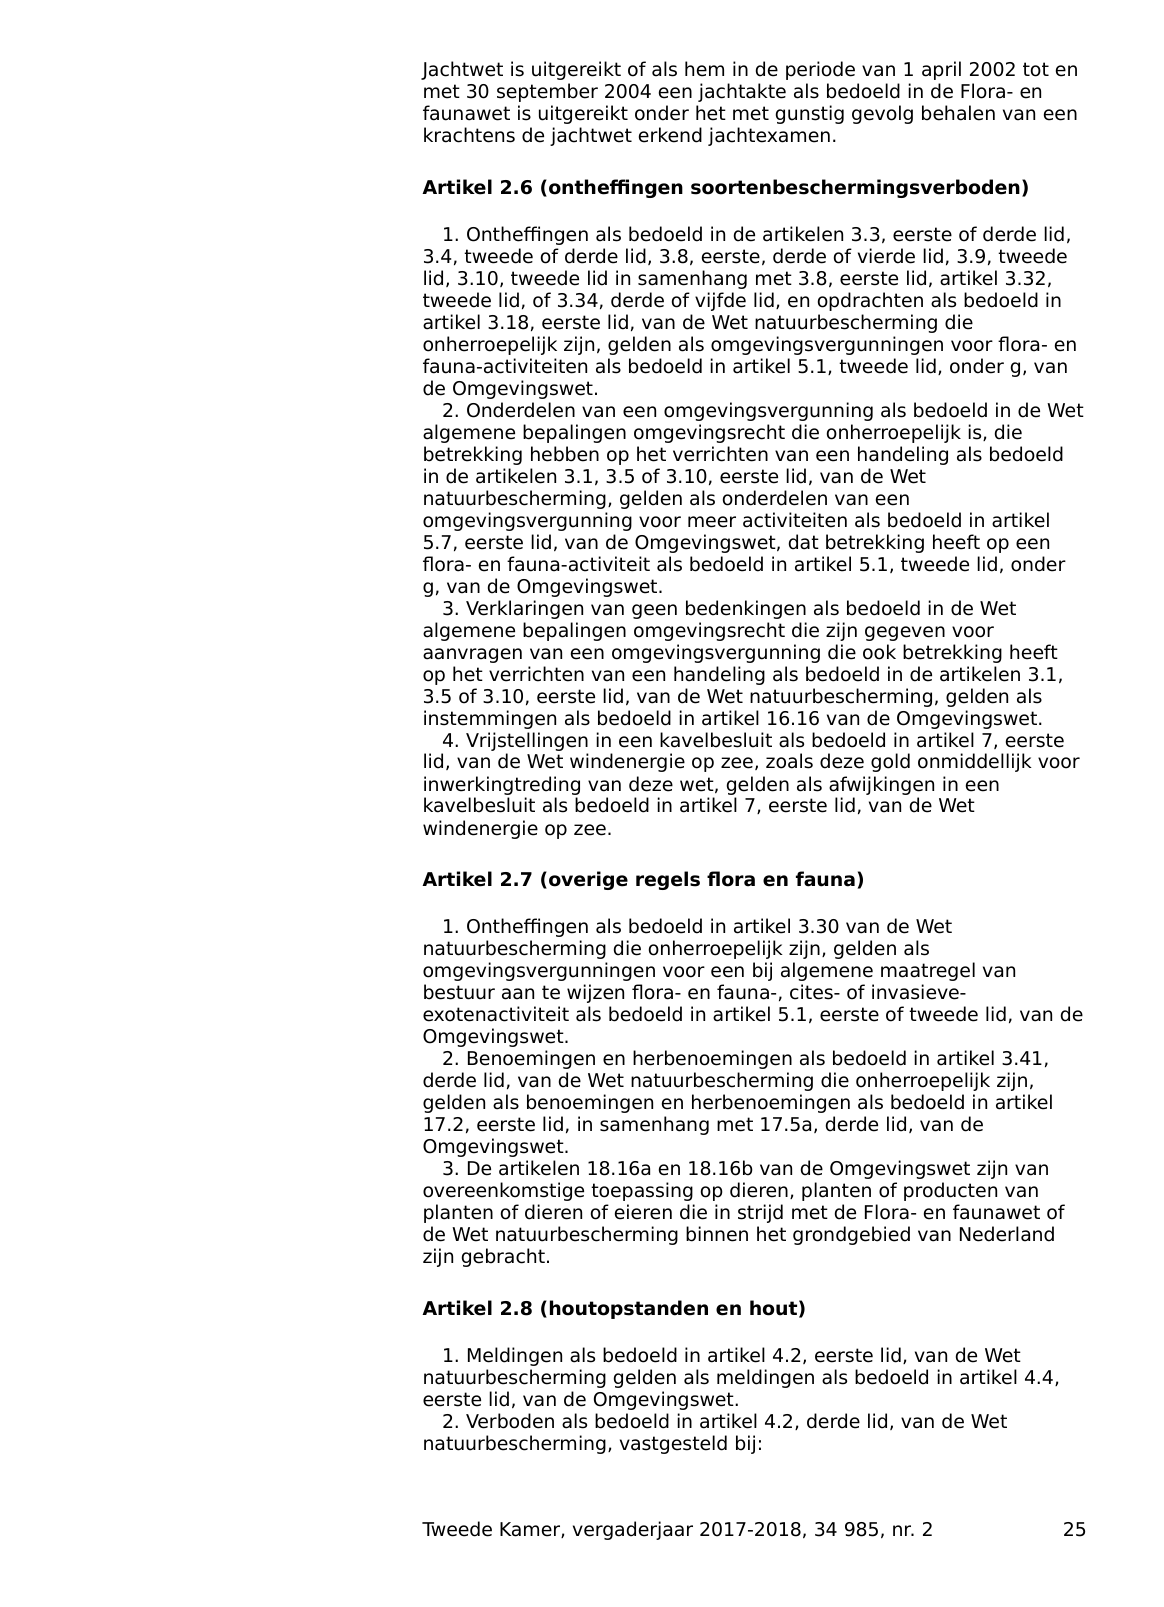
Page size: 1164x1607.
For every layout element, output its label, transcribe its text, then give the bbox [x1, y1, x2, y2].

subtitle Artikel 2.7 (overige regels flora en fauna) [422, 869, 1087, 891]
subtitle Artikel 2.8 (houtopstanden en hout) [422, 1298, 1087, 1320]
text 2. Verboden als bedoeld in artikel 4.2, derde lid, van de Wet natuurbescherming, vastgesteld bij: [422, 1411, 1087, 1455]
text Jachtwet is uitgereikt of als hem in de periode van 1 april 2002 tot en met 30 september 2004 een jachtakte als bedoeld in de Flora- en faunawet is uitgereikt onder het met gunstig gevolg behalen van een krachtens de jachtwet erkend jachtexamen. [422, 59, 1087, 147]
subtitle Artikel 2.6 (ontheffingen soortenbeschermingsverboden) [422, 177, 1087, 199]
text 3. Verklaringen van geen bedenkingen als bedoeld in de Wet algemene bepalingen omgevingsrecht die zijn gegeven voor aanvragen van een omgevingsvergunning die ook betrekking heeft op het verrichten van een handeling als bedoeld in de artikelen 3.1, 3.5 of 3.10, eerste lid, van de Wet natuurbescherming, gelden als instemmingen als bedoeld in artikel 16.16 van de Omgevingswet. [422, 598, 1087, 729]
text 2. Benoemingen en herbenoemingen als bedoeld in artikel 3.41, derde lid, van de Wet natuurbescherming die onherroepelijk zijn, gelden als benoemingen en herbenoemingen als bedoeld in artikel 17.2, eerste lid, in samenhang met 17.5a, derde lid, van de Omgevingswet. [422, 1048, 1087, 1158]
text 4. Vrijstellingen in een kavelbesluit als bedoeld in artikel 7, eerste lid, van de Wet windenergie op zee, zoals deze gold onmiddellijk voor inwerkingtreding van deze wet, gelden als afwijkingen in een kavelbesluit als bedoeld in artikel 7, eerste lid, van de Wet windenergie op zee. [422, 729, 1087, 839]
text 1. Meldingen als bedoeld in artikel 4.2, eerste lid, van de Wet natuurbescherming gelden als meldingen als bedoeld in artikel 4.4, eerste lid, van de Omgevingswet. [422, 1345, 1087, 1411]
text 1. Ontheffingen als bedoeld in artikel 3.30 van de Wet natuurbescherming die onherroepelijk zijn, gelden als omgevingsvergunningen voor een bij algemene maatregel van bestuur aan te wijzen flora- en fauna-, cites- of invasieve-exotenactiviteit als bedoeld in artikel 5.1, eerste of tweede lid, van de Omgevingswet. [422, 916, 1087, 1048]
text 2. Onderdelen van een omgevingsvergunning als bedoeld in de Wet algemene bepalingen omgevingsrecht die onherroepelijk is, die betrekking hebben op het verrichten van een handeling als bedoeld in de artikelen 3.1, 3.5 of 3.10, eerste lid, van de Wet natuurbescherming, gelden als onderdelen van een omgevingsvergunning voor meer activiteiten als bedoeld in artikel 5.7, eerste lid, van de Omgevingswet, dat betrekking heeft op een flora- en fauna-activiteit als bedoeld in artikel 5.1, tweede lid, onder g, van de Omgevingswet. [422, 400, 1087, 598]
text 1. Ontheffingen als bedoeld in de artikelen 3.3, eerste of derde lid, 3.4, tweede of derde lid, 3.8, eerste, derde of vierde lid, 3.9, tweede lid, 3.10, tweede lid in samenhang met 3.8, eerste lid, artikel 3.32, tweede lid, of 3.34, derde of vijfde lid, en opdrachten als bedoeld in artikel 3.18, eerste lid, van de Wet natuurbescherming die onherroepelijk zijn, gelden als omgevingsvergunningen voor flora- en fauna-activiteiten als bedoeld in artikel 5.1, tweede lid, onder g, van de Omgevingswet. [422, 224, 1087, 400]
text 3. De artikelen 18.16a en 18.16b van de Omgevingswet zijn van overeenkomstige toepassing op dieren, planten of producten van planten of dieren of eieren die in strijd met de Flora- en faunawet of de Wet natuurbescherming binnen het grondgebied van Nederland zijn gebracht. [422, 1158, 1087, 1268]
